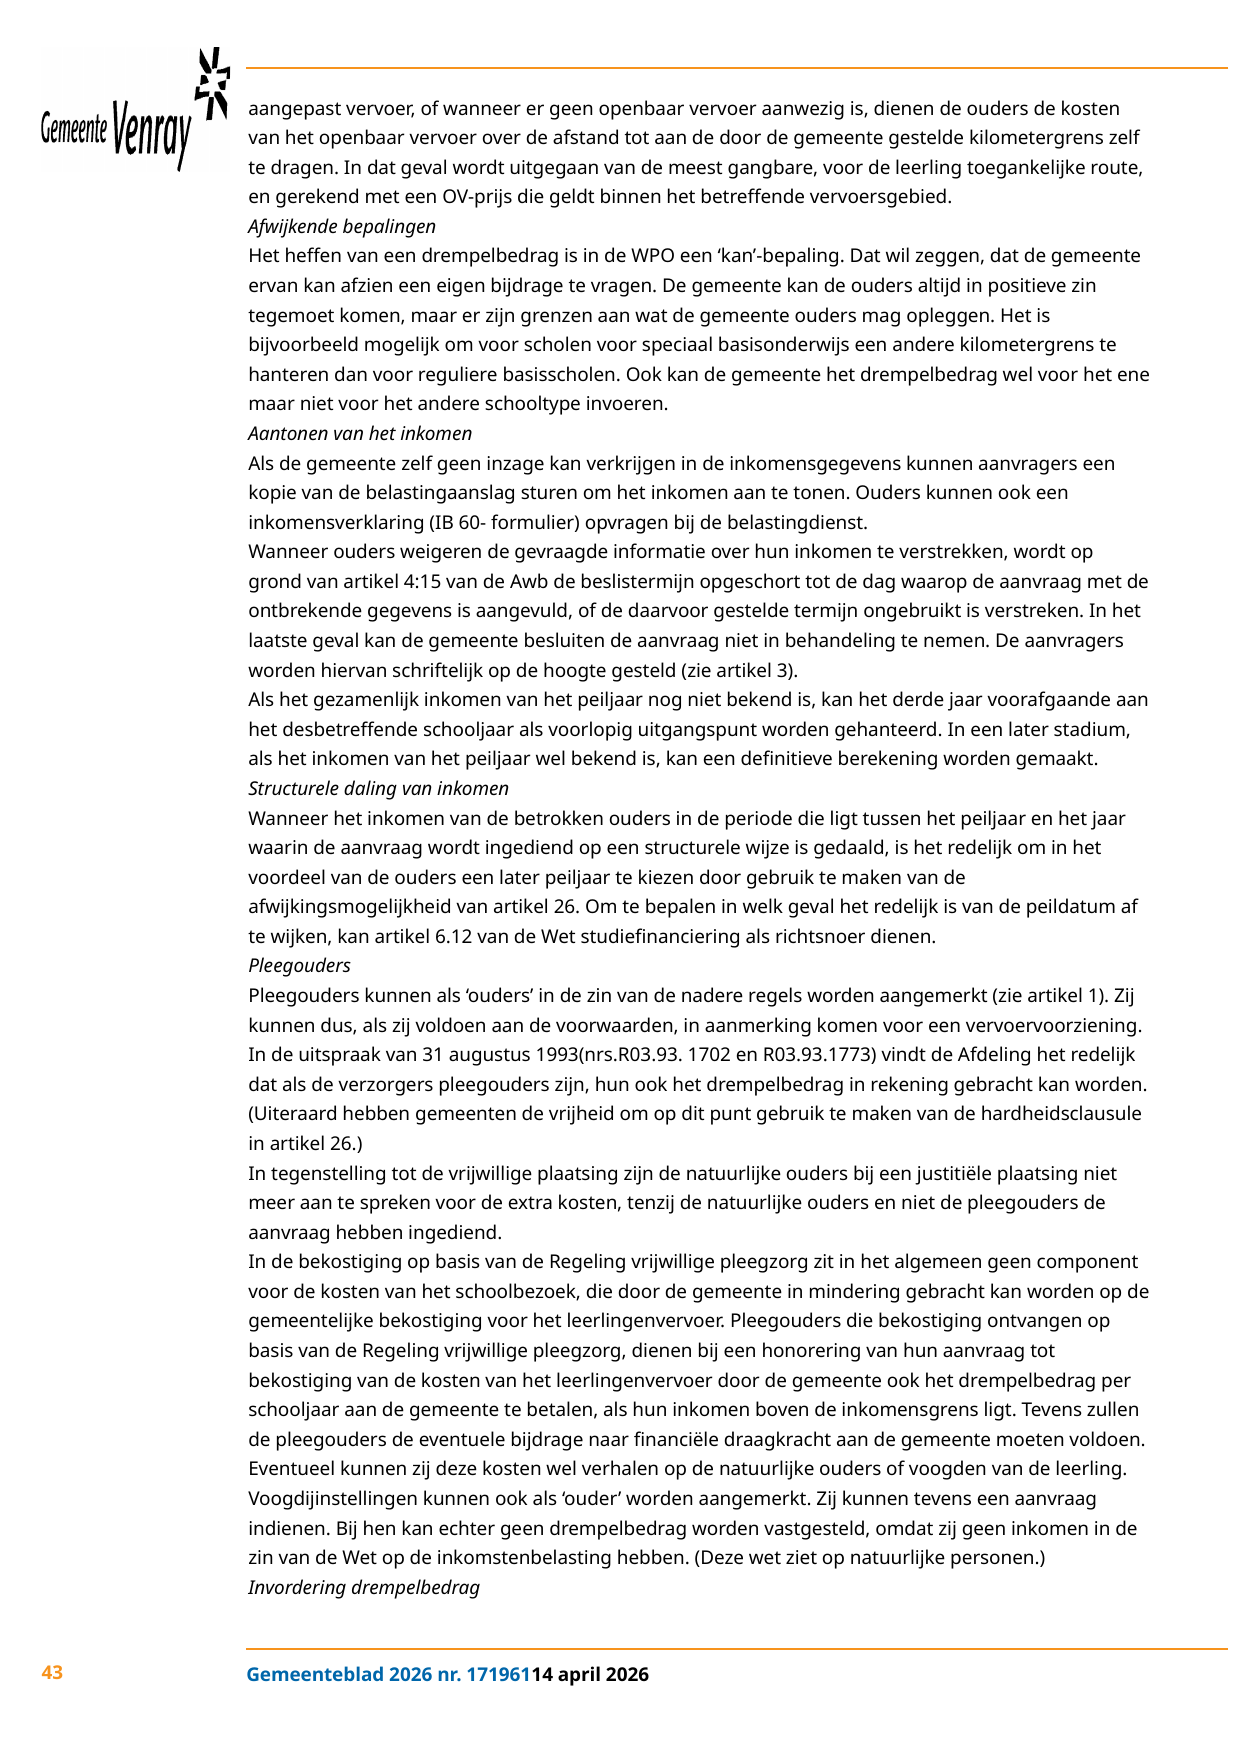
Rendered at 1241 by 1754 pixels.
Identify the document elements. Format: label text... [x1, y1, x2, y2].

text Als de gemeente zelf geen inzage kan verkrijgen in de inkomensgegevens kunnen aanvragers een kopie van de belastingaanslag sturen om het inkomen aan te tonen. Ouders kunnen ook een inkomensverklaring (IB 60- formulier) opvragen bij de belastingdienst. [248, 450, 1152, 535]
text In de bekostiging op basis van de Regeling vrijwillige pleegzorg zit in het algemeen geen component voor de kosten van het schoolbezoek, die door de gemeente in mindering gebracht kan worden op de gemeentelijke bekostiging voor het leerlingenvervoer. Pleegouders die bekostiging ontvangen op basis van de Regeling vrijwillige pleegzorg, dienen bij een honorering van hun aanvraag tot bekostiging van de kosten van het leerlingenvervoer door de gemeente ook het drempelbedrag per schooljaar aan de gemeente te betalen, als hun inkomen boven de inkomensgrens ligt. Tevens zullen de pleegouders de eventuele bijdrage naar financiële draagkracht aan de gemeente moeten voldoen. Eventueel kunnen zij deze kosten wel verhalen op de natuurlijke ouders of voogden van de leerling. [248, 1248, 1152, 1481]
text Pleegouders kunnen als ‘ouders’ in de zin van de nadere regels worden aangemerkt (zie artikel 1). Zij kunnen dus, als zij voldoen aan de voorwaarden, in aanmerking komen voor een vervoervoorziening. In de uitspraak van 31 augustus 1993(nrs.R03.93. 1702 en R03.93.1773) vindt de Afdeling het redelijk dat als de verzorgers pleegouders zijn, hun ook het drempelbedrag in rekening gebracht kan worden. (Uiteraard hebben gemeenten de vrijheid om op dit punt gebruik te maken van de hardheidsclausule in artikel 26.) [248, 982, 1152, 1156]
text Als het gezamenlijk inkomen van het peiljaar nog niet bekend is, kan het derde jaar voorafgaande aan het desbetreffende schooljaar als voorlopig uitgangspunt worden gehanteerd. In een later stadium, als het inkomen van het peiljaar wel bekend is, kan een definitieve berekening worden gemaakt. [248, 686, 1152, 771]
text Wanneer het inkomen van de betrokken ouders in de periode die ligt tussen het peiljaar en het jaar waarin de aanvraag wordt ingediend op een structurele wijze is gedaald, is het redelijk om in het voordeel van de ouders een later peiljaar te kiezen door gebruik te maken van de afwijkingsmogelijkheid van artikel 26. Om te bepalen in welk geval het redelijk is van de peildatum af te wijken, kan artikel 6.12 van de Wet studiefinanciering als richtsnoer dienen. [248, 805, 1152, 949]
picture [41, 47, 231, 172]
text Voogdijinstellingen kunnen ook als ‘ouder’ worden aangemerkt. Zij kunnen tevens een aanvraag indienen. Bij hen kan echter geen drempelbedrag worden vastgesteld, omdat zij geen inkomen in de zin van de Wet op de inkomstenbelasting hebben. (Deze wet ziet op natuurlijke personen.) [248, 1485, 1152, 1570]
text Afwijkende bepalingen [248, 213, 1152, 239]
text Aantonen van het inkomen [248, 420, 1152, 446]
text Het heffen van een drempelbedrag is in de WPO een ‘kan’-bepaling. Dat wil zeggen, dat de gemeente ervan kan afzien een eigen bijdrage te vragen. De gemeente kan de ouders altijd in positieve zin tegemoet komen, maar er zijn grenzen aan wat de gemeente ouders mag opleggen. Het is bijvoorbeeld mogelijk om voor scholen voor speciaal basisonderwijs een andere kilometergrens te hanteren dan voor reguliere basisscholen. Ook kan de gemeente het drempelbedrag wel voor het ene maar niet voor het andere schooltype invoeren. [248, 243, 1152, 416]
text Invordering drempelbedrag [248, 1574, 1152, 1600]
text In tegenstelling tot de vrijwillige plaatsing zijn de natuurlijke ouders bij een justitiële plaatsing niet meer aan te spreken voor de extra kosten, tenzij de natuurlijke ouders en niet de pleegouders de aanvraag hebben ingediend. [248, 1160, 1152, 1245]
text Pleegouders [248, 953, 1152, 978]
text Structurele daling van inkomen [248, 775, 1152, 801]
text Wanneer ouders weigeren de gevraagde informatie over hun inkomen te verstrekken, wordt op grond van artikel 4:15 van de Awb de beslistermijn opgeschort tot de dag waarop de aanvraag met de ontbrekende gegevens is aangevuld, of de daarvoor gestelde termijn ongebruikt is verstreken. In het laatste geval kan de gemeente besluiten de aanvraag niet in behandeling te nemen. De aanvragers worden hiervan schriftelijk op de hoogte gesteld (zie artikel 3). [248, 538, 1152, 683]
text aangepast vervoer, of wanneer er geen openbaar vervoer aanwezig is, dienen de ouders de kosten van het openbaar vervoer over de afstand tot aan de door de gemeente gestelde kilometergrens zelf te dragen. In dat geval wordt uitgegaan van de meest gangbare, voor de leerling toegankelijke route, en gerekend met een OV-prijs die geldt binnen het betreffende vervoersgebied. [248, 95, 1152, 209]
